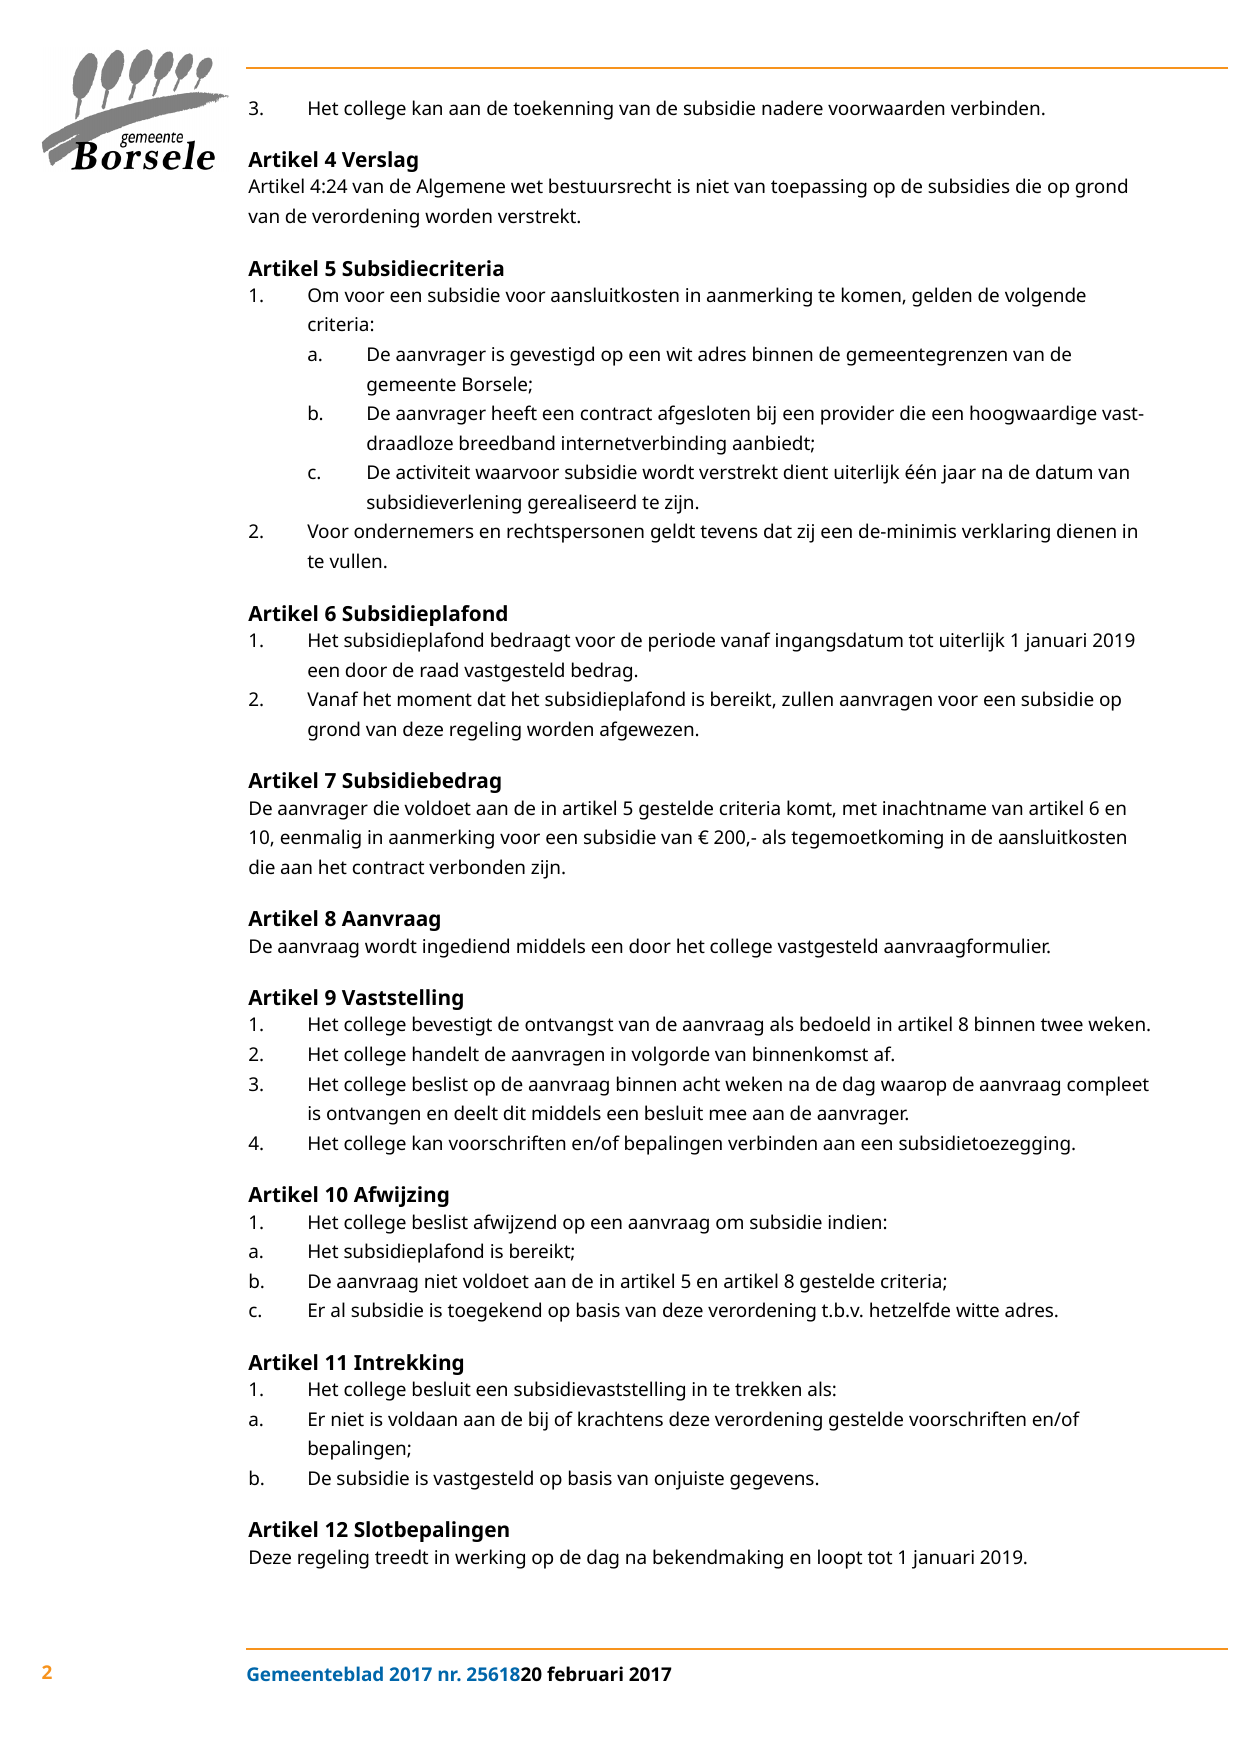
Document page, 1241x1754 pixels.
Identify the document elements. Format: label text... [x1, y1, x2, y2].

text Artikel 5 Subsidiecriteria [248, 254, 1152, 282]
list Voor ondernemers en rechtspersonen geldt tevens dat zij een de-minimis verklaring dienen in te vullen. [248, 519, 1152, 574]
list Vanaf het moment dat het subsidieplafond is bereikt, zullen aanvragen voor een subsidie op grond van deze regeling worden afgewezen. [248, 686, 1152, 742]
text Artikel 6 Subsidieplafond [248, 599, 1152, 627]
list De subsidie is vastgesteld op basis van onjuiste gegevens. [248, 1465, 1152, 1491]
text Artikel 4:24 van de Algemene wet bestuursrecht is niet van toepassing op de subsidies die op grond van de verordening worden verstrekt. [248, 174, 1152, 229]
text De aanvrager die voldoet aan de in artikel 5 gestelde criteria komt, met inachtname van artikel 6 en 10, eenmalig in aanmerking voor een subsidie van € 200,- als tegemoetkoming in de aansluitkosten die aan het contract verbonden zijn. [248, 795, 1152, 880]
text Artikel 10 Afwijzing [248, 1180, 1152, 1209]
list Er al subsidie is toegekend op basis van deze verordening t.b.v. hetzelfde witte adres. [248, 1298, 1152, 1323]
list Het college beslist afwijzend op een aanvraag om subsidie indien: [248, 1209, 1152, 1234]
list De aanvrager is gevestigd op een wit adres binnen de gemeentegrenzen van de gemeente Borsele; [307, 341, 1152, 397]
list Om voor een subsidie voor aansluitkosten in aanmerking te komen, gelden de volgende criteria: [248, 282, 1152, 337]
text Artikel 7 Subsidiebedrag [248, 766, 1152, 795]
list Het college kan voorschriften en/of bepalingen verbinden aan een subsidietoezegging. [248, 1130, 1152, 1156]
list Het subsidieplafond is bereikt; [248, 1238, 1152, 1264]
list Het college handelt de aanvragen in volgorde van binnenkomst af. [248, 1041, 1152, 1067]
text Artikel 4 Verslag [248, 145, 1152, 174]
list De activiteit waarvoor subsidie wordt verstrekt dient uiterlijk één jaar na de datum van subsidieverlening gerealiseerd te zijn. [307, 459, 1152, 515]
text Artikel 11 Intrekking [248, 1348, 1152, 1376]
text Artikel 9 Vaststelling [248, 983, 1152, 1012]
list Er niet is voldaan aan de bij of krachtens deze verordening gestelde voorschriften en/of bepalingen; [248, 1406, 1152, 1461]
text Artikel 12 Slotbepalingen [248, 1516, 1152, 1544]
text De aanvraag wordt ingediend middels een door het college vastgesteld aanvraagformulier. [248, 933, 1152, 958]
text Deze regeling treedt in werking op de dag na bekendmaking en loopt tot 1 januari 2019. [248, 1544, 1152, 1570]
text Artikel 8 Aanvraag [248, 904, 1152, 933]
list De aanvrager heeft een contract afgesloten bij een provider die een hoogwaardige vast-draadloze breedband internetverbinding aanbiedt; [307, 400, 1152, 456]
picture [41, 47, 231, 172]
list De aanvraag niet voldoet aan de in artikel 5 en artikel 8 gestelde criteria; [248, 1268, 1152, 1294]
list Het college beslist op de aanvraag binnen acht weken na de dag waarop de aanvraag compleet is ontvangen en deelt dit middels een besluit mee aan de aanvrager. [248, 1071, 1152, 1126]
list Het college besluit een subsidievaststelling in te trekken als: [248, 1376, 1152, 1402]
list Het college kan aan de toekenning van de subsidie nadere voorwaarden verbinden. [248, 95, 1152, 121]
list Het subsidieplafond bedraagt voor de periode vanaf ingangsdatum tot uiterlijk 1 januari 2019 een door de raad vastgesteld bedrag. [248, 627, 1152, 682]
list Het college bevestigt de ontvangst van de aanvraag als bedoeld in artikel 8 binnen twee weken. [248, 1012, 1152, 1037]
